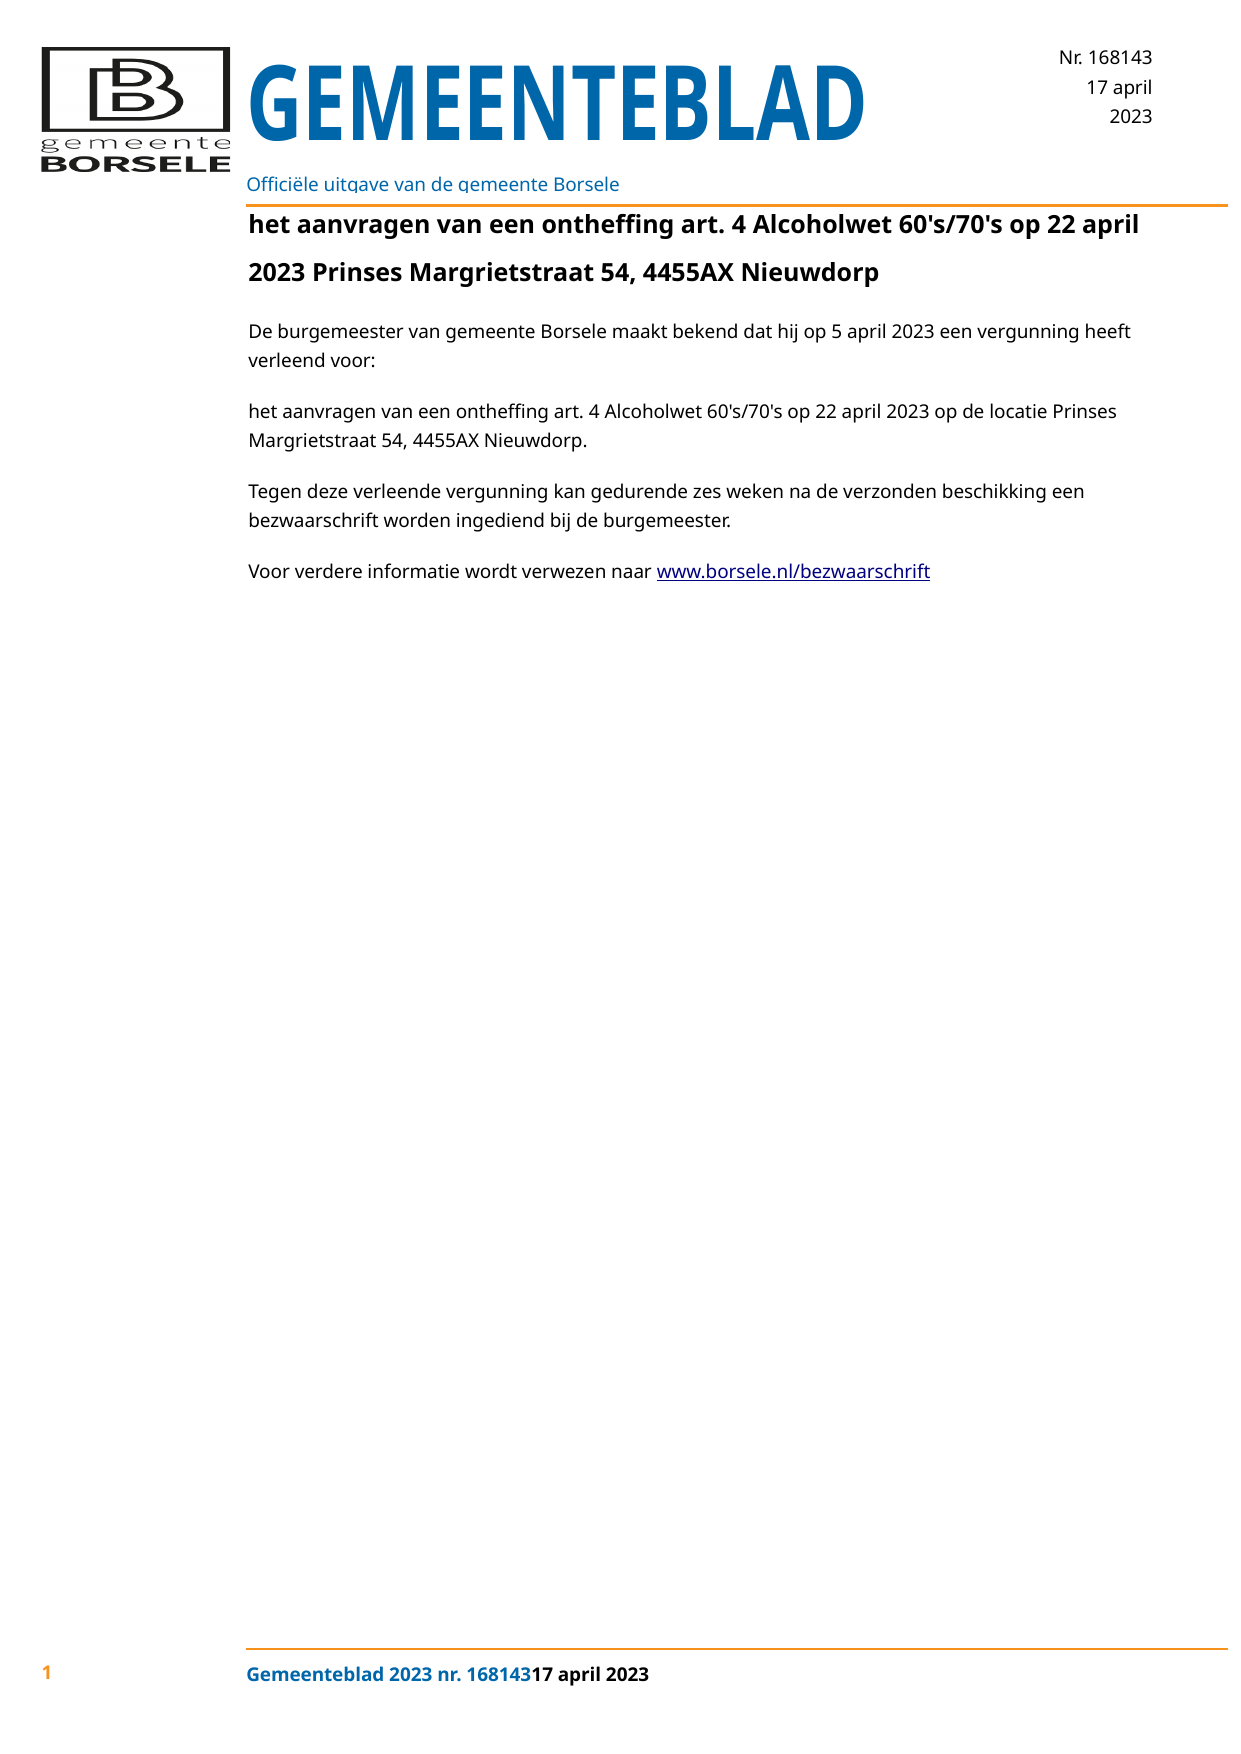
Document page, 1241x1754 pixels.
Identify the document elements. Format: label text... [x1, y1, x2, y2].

text De burgemeester van gemeente Borsele maakt bekend dat hij op 5 april 2023 een vergunning heeft verleend voor: [248, 318, 1152, 373]
text Voor verdere informatie wordt verwezen naar www.borsele.nl/bezwaarschrift [248, 558, 1152, 584]
text het aanvragen van een ontheffing art. 4 Alcoholwet 60's/70's op 22 april 2023 Prinses Margrietstraat 54, 4455AX Nieuwdorp [248, 207, 1152, 288]
picture [41, 47, 231, 172]
text Tegen deze verleende vergunning kan gedurende zes weken na de verzonden beschikking een bezwaarschrift worden ingediend bij de burgemeester. [248, 478, 1152, 533]
text het aanvragen van een ontheffing art. 4 Alcoholwet 60's/70's op 22 april 2023 op de locatie Prinses Margrietstraat 54, 4455AX Nieuwdorp. [248, 398, 1152, 453]
